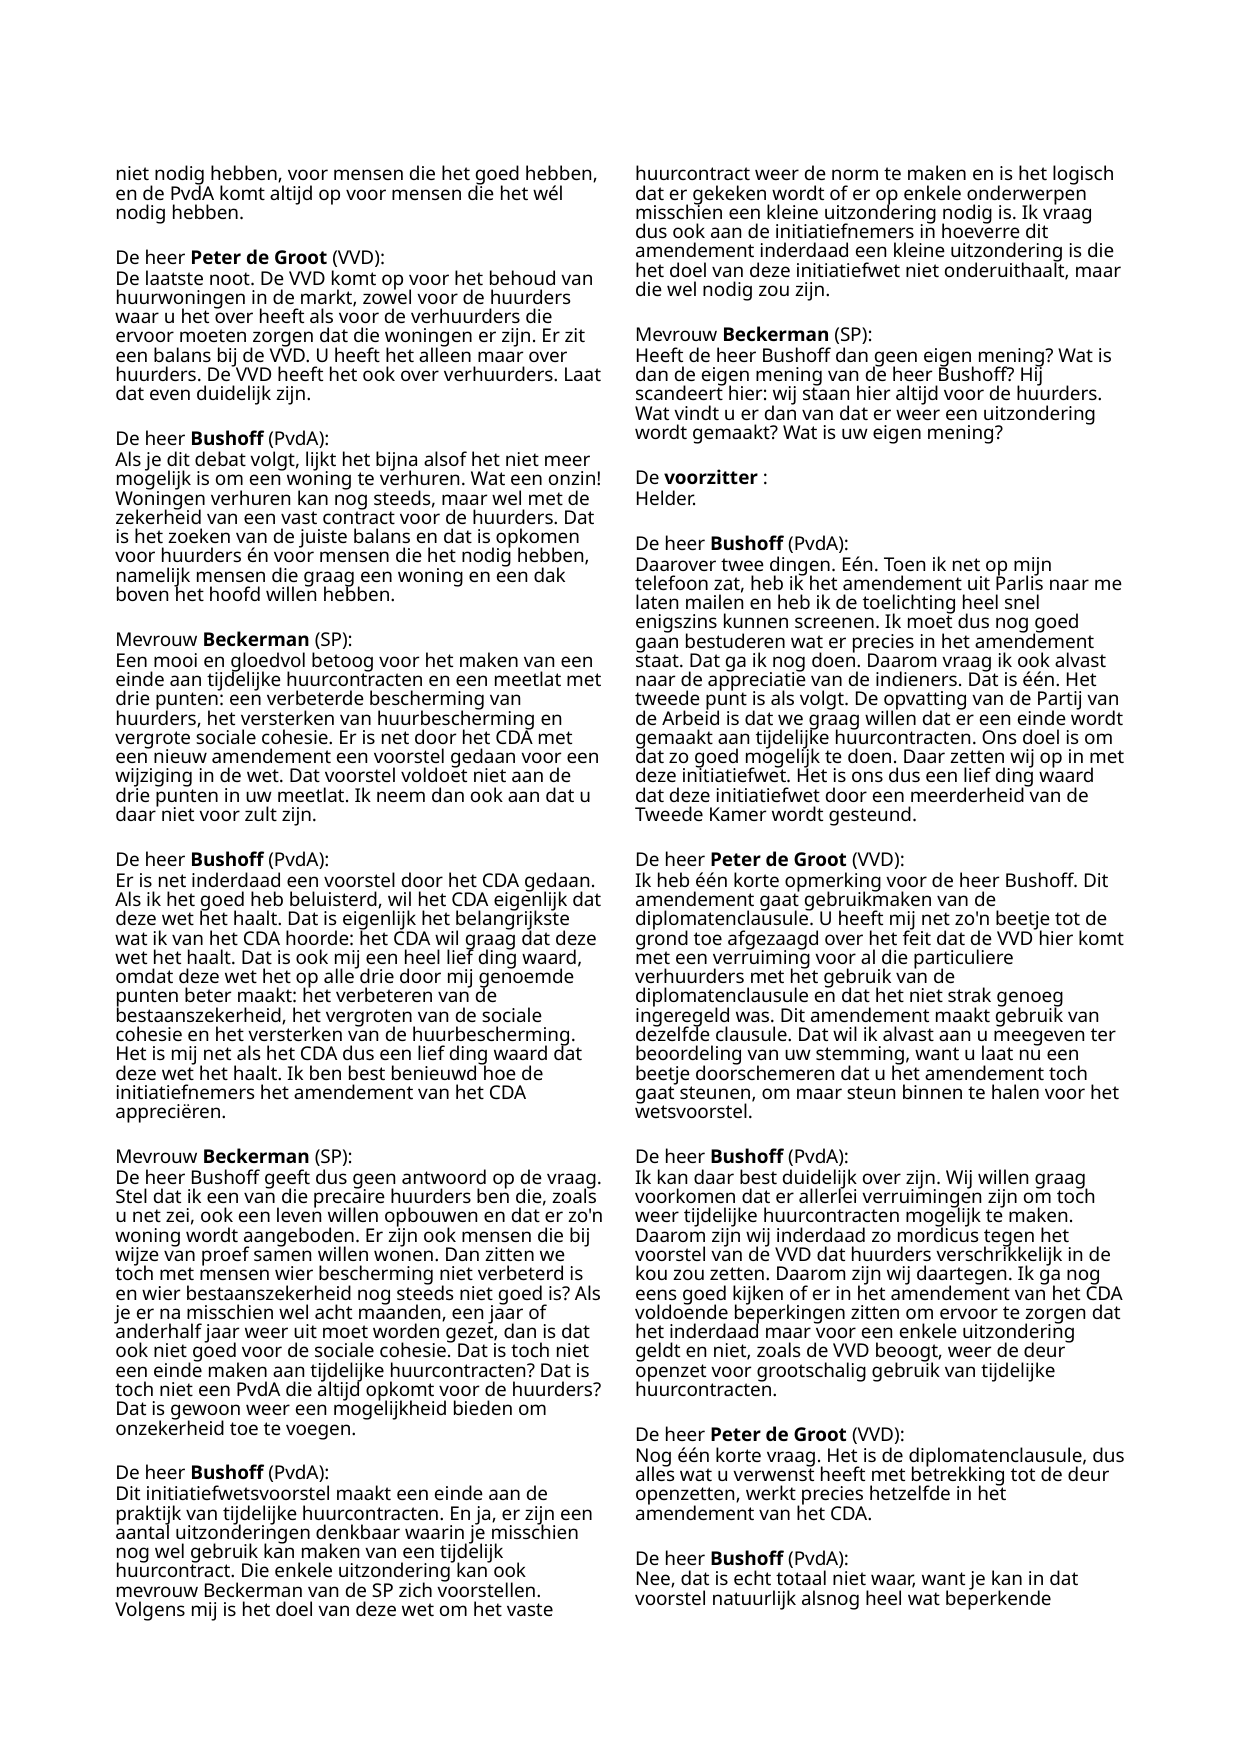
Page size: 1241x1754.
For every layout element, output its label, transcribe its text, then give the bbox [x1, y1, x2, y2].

text Er is net inderdaad een voorstel door het CDA gedaan. Als ik het goed heb beluisterd, wil het CDA eigenlijk dat deze wet het haalt. Dat is eigenlijk het belangrijkste wat ik van het CDA hoorde: het CDA wil graag dat deze wet het haalt. Dat is ook mij een heel lief ding waard, omdat deze wet het op alle drie door mij genoemde punten beter maakt: het verbeteren van de bestaanszekerheid, het vergroten van de sociale cohesie en het versterken van de huurbescherming. Het is mij net als het CDA dus een lief ding waard dat deze wet het haalt. Ik ben best benieuwd hoe de initiatiefnemers het amendement van het CDA appreciëren. [115, 872, 605, 1122]
text De heer Bushoff (PvdA): [635, 1545, 1125, 1570]
text Mevrouw Beckerman (SP): [115, 626, 605, 652]
text Dit initiatiefwetsvoorstel maakt een einde aan de praktijk van tijdelijke huurcontracten. En ja, er zijn een aantal uitzonderingen denkbaar waarin je misschien nog wel gebruik kan maken van een tijdelijk huurcontract. Die enkele uitzondering kan ook mevrouw Beckerman van de SP zich voorstellen. Volgens mij is het doel van deze wet om het vaste [115, 1485, 605, 1620]
text Daarover twee dingen. Eén. Toen ik net op mijn telefoon zat, heb ik het amendement uit Parlis naar me laten mailen en heb ik de toelichting heel snel enigszins kunnen screenen. Ik moet dus nog goed gaan bestuderen wat er precies in het amendement staat. Dat ga ik nog doen. Daarom vraag ik ook alvast naar de appreciatie van de indieners. Dat is één. Het tweede punt is als volgt. De opvatting van de Partij van de Arbeid is dat we graag willen dat er een einde wordt gemaakt aan tijdelijke huurcontracten. Ons doel is om dat zo goed mogelijk te doen. Daar zetten wij op in met deze initiatiefwet. Het is ons dus een lief ding waard dat deze initiatiefwet door een meerderheid van de Tweede Kamer wordt gesteund. [635, 556, 1125, 825]
text Heeft de heer Bushoff dan geen eigen mening? Wat is dan de eigen mening van de heer Bushoff? Hij scandeert hier: wij staan hier altijd voor de huurders. Wat vindt u er dan van dat er weer een uitzondering wordt gemaakt? Wat is uw eigen mening? [635, 347, 1125, 443]
text De heer Bushoff (PvdA): [635, 1143, 1125, 1169]
text De heer Peter de Groot (VVD): [635, 846, 1125, 872]
text Een mooi en gloedvol betoog voor het maken van een einde aan tijdelijke huurcontracten en een meetlat met drie punten: een verbeterde bescherming van huurders, het versterken van huurbescherming en vergrote sociale cohesie. Er is net door het CDA met een nieuw amendement een voorstel gedaan voor een wijziging in de wet. Dat voorstel voldoet niet aan de drie punten in uw meetlat. Ik neem dan ook aan dat u daar niet voor zult zijn. [115, 652, 605, 825]
text De heer Bushoff (PvdA): [115, 1459, 605, 1485]
text Mevrouw Beckerman (SP): [635, 321, 1125, 347]
text De heer Peter de Groot (VVD): [635, 1421, 1125, 1447]
text Ik kan daar best duidelijk over zijn. Wij willen graag voorkomen dat er allerlei verruimingen zijn om toch weer tijdelijke huurcontracten mogelijk te maken. Daarom zijn wij inderdaad zo mordicus tegen het voorstel van de VVD dat huurders verschrikkelijk in de kou zou zetten. Daarom zijn wij daartegen. Ik ga nog eens goed kijken of er in het amendement van het CDA voldoende beperkingen zitten om ervoor te zorgen dat het inderdaad maar voor een enkele uitzondering geldt en niet, zoals de VVD beoogt, weer de deur openzet voor grootschalig gebruik van tijdelijke huurcontracten. [635, 1169, 1125, 1400]
text Helder. [635, 490, 1125, 509]
text De voorzitter : [635, 464, 1125, 490]
text Als je dit debat volgt, lijkt het bijna alsof het niet meer mogelijk is om een woning te verhuren. Wat een onzin! Woningen verhuren kan nog steeds, maar wel met de zekerheid van een vast contract voor de huurders. Dat is het zoeken van de juiste balans en dat is opkomen voor huurders én voor mensen die het nodig hebben, namelijk mensen die graag een woning en een dak boven het hoofd willen hebben. [115, 451, 605, 605]
text De laatste noot. De VVD komt op voor het behoud van huurwoningen in de markt, zowel voor de huurders waar u het over heeft als voor de verhuurders die ervoor moeten zorgen dat die woningen er zijn. Er zit een balans bij de VVD. U heeft het alleen maar over huurders. De VVD heeft het ook over verhuurders. Laat dat even duidelijk zijn. [115, 270, 605, 404]
text huurcontract weer de norm te maken en is het logisch dat er gekeken wordt of er op enkele onderwerpen misschien een kleine uitzondering nodig is. Ik vraag dus ook aan de initiatiefnemers in hoeverre dit amendement inderdaad een kleine uitzondering is die het doel van deze initiatiefwet niet onderuithaalt, maar die wel nodig zou zijn. [635, 165, 1125, 300]
text niet nodig hebben, voor mensen die het goed hebben, en de PvdA komt altijd op voor mensen die het wél nodig hebben. [115, 165, 605, 223]
text De heer Bushoff (PvdA): [115, 846, 605, 872]
text De heer Bushoff (PvdA): [635, 530, 1125, 556]
text Nog één korte vraag. Het is de diplomatenclausule, dus alles wat u verwenst heeft met betrekking tot de deur openzetten, werkt precies hetzelfde in het amendement van het CDA. [635, 1447, 1125, 1524]
text De heer Peter de Groot (VVD): [115, 244, 605, 270]
text De heer Bushoff geeft dus geen antwoord op de vraag. Stel dat ik een van die precaire huurders ben die, zoals u net zei, ook een leven willen opbouwen en dat er zo'n woning wordt aangeboden. Er zijn ook mensen die bij wijze van proef samen willen wonen. Dan zitten we toch met mensen wier bescherming niet verbeterd is en wier bestaanszekerheid nog steeds niet goed is? Als je er na misschien wel acht maanden, een jaar of anderhalf jaar weer uit moet worden gezet, dan is dat ook niet goed voor de sociale cohesie. Dat is toch niet een einde maken aan tijdelijke huurcontracten? Dat is toch niet een PvdA die altijd opkomt voor de huurders? Dat is gewoon weer een mogelijkheid bieden om onzekerheid toe te voegen. [115, 1169, 605, 1439]
text Nee, dat is echt totaal niet waar, want je kan in dat voorstel natuurlijk alsnog heel wat beperkende [635, 1570, 1125, 1609]
text Ik heb één korte opmerking voor de heer Bushoff. Dit amendement gaat gebruikmaken van de diplomatenclausule. U heeft mij net zo'n beetje tot de grond toe afgezaagd over het feit dat de VVD hier komt met een verruiming voor al die particuliere verhuurders met het gebruik van de diplomatenclausule en dat het niet strak genoeg ingeregeld was. Dit amendement maakt gebruik van dezelfde clausule. Dat wil ik alvast aan u meegeven ter beoordeling van uw stemming, want u laat nu een beetje doorschemeren dat u het amendement toch gaat steunen, om maar steun binnen te halen voor het wetsvoorstel. [635, 872, 1125, 1122]
text De heer Bushoff (PvdA): [115, 425, 605, 451]
text Mevrouw Beckerman (SP): [115, 1143, 605, 1169]
